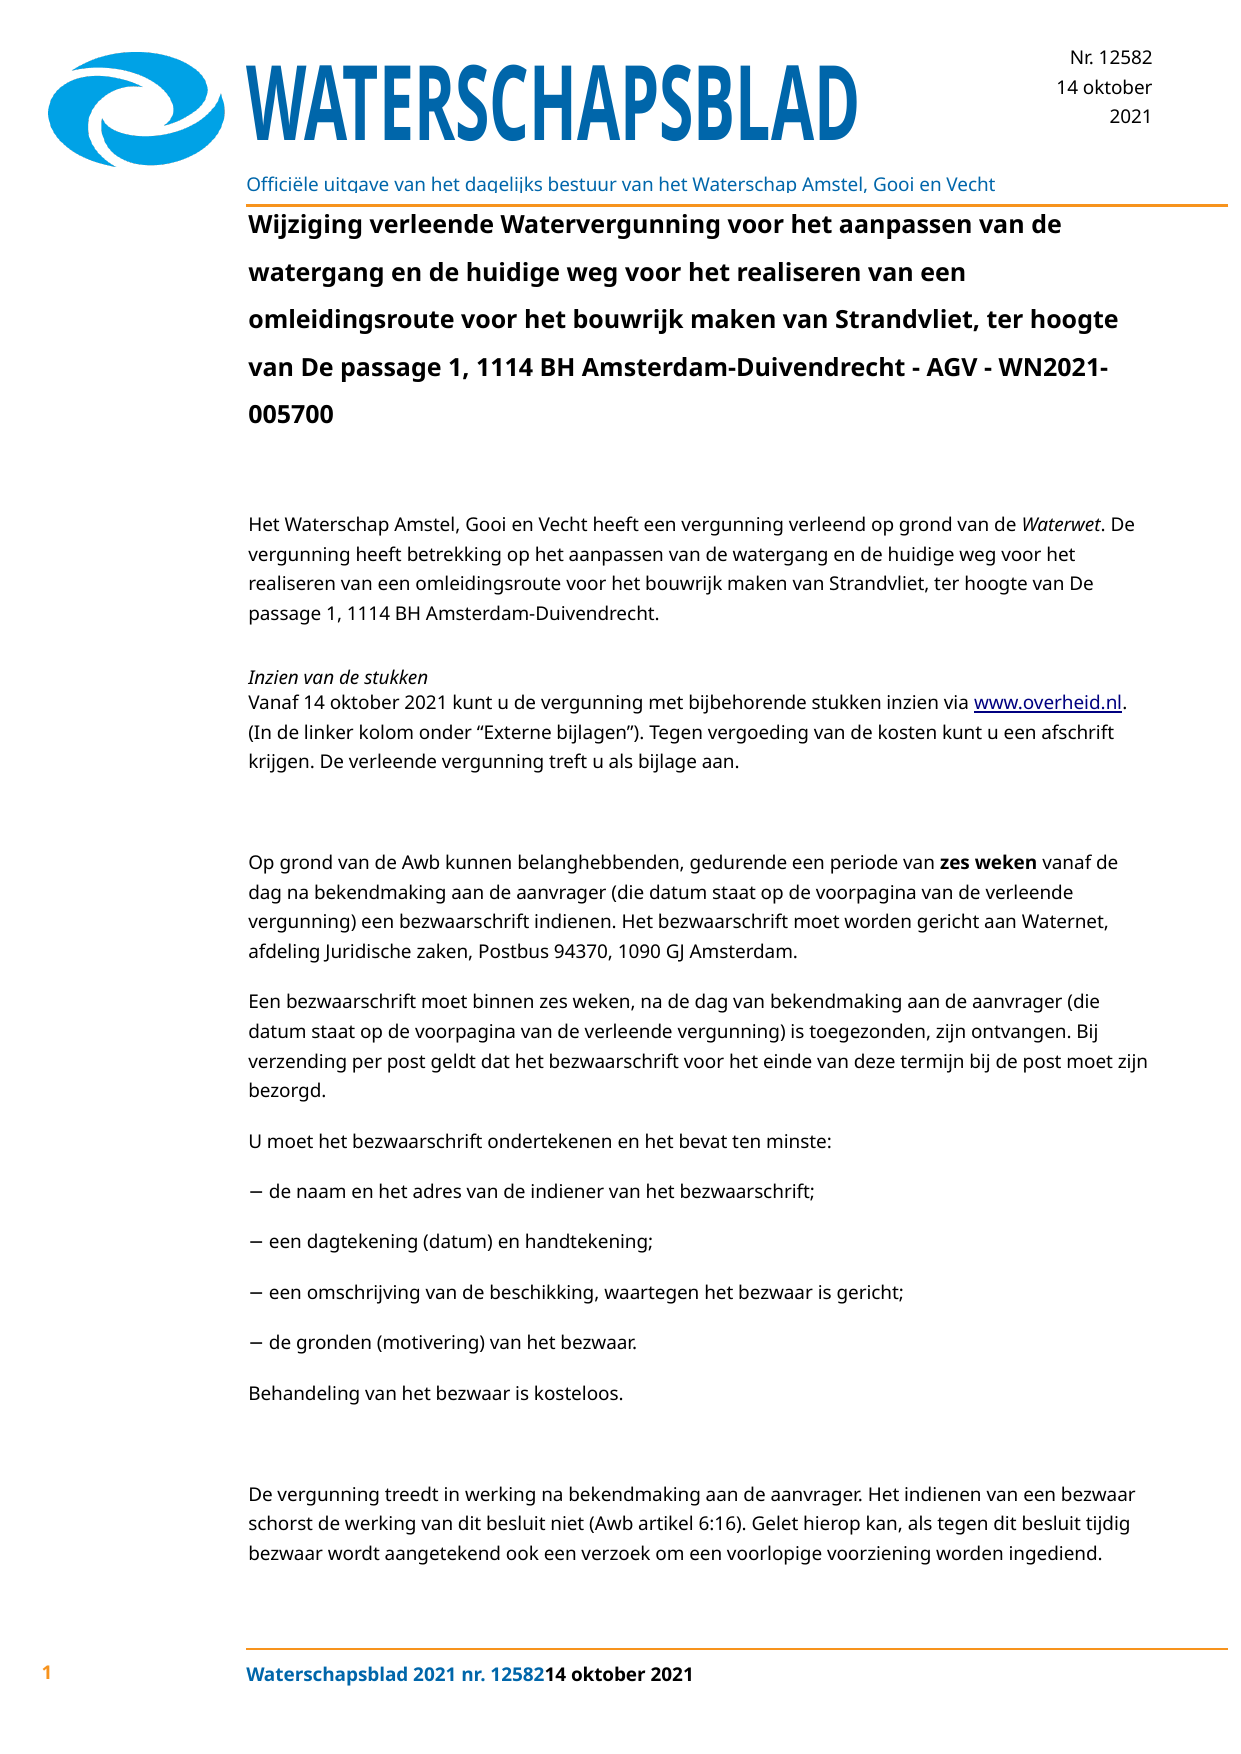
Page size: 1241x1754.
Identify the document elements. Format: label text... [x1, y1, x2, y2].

text Het Waterschap Amstel, Gooi en Vecht heeft een vergunning verleend op grond van de Waterwet. De vergunning heeft betrekking op het aanpassen van de watergang en de huidige weg voor het realiseren van een omleidingsroute voor het bouwrijk maken van Strandvliet, ter hoogte van De passage 1, 1114 BH Amsterdam-Duivendrecht. [248, 511, 1152, 626]
text − de naam en het adres van de indiener van het bezwaarschrift; [248, 1178, 1152, 1204]
picture [41, 47, 231, 172]
text Behandeling van het bezwaar is kosteloos. [248, 1380, 1152, 1406]
text − een omschrijving van de beschikking, waartegen het bezwaar is gericht; [248, 1279, 1152, 1305]
text Op grond van de Awb kunnen belanghebbenden, gedurende een periode van zes weken vanaf de dag na bekendmaking aan de aanvrager (die datum staat op de voorpagina van de verleende vergunning) een bezwaarschrift indienen. Het bezwaarschrift moet worden gericht aan Waternet, afdeling Juridische zaken, Postbus 94370, 1090 GJ Amsterdam. [248, 849, 1152, 964]
text Vanaf 14 oktober 2021 kunt u de vergunning met bijbehorende stukken inzien via www.overheid.nl. (In de linker kolom onder “Externe bijlagen”). Tegen vergoeding van de kosten kunt u een afschrift krijgen. De verleende vergunning treft u als bijlage aan. [248, 689, 1152, 774]
text Inzien van de stukken [248, 664, 1152, 689]
text Wijziging verleende Watervergunning voor het aanpassen van de watergang en de huidige weg voor het realiseren van een omleidingsroute voor het bouwrijk maken van Strandvliet, ter hoogte van De passage 1, 1114 BH Amsterdam-Duivendrecht - AGV - WN2021-005700 [248, 207, 1152, 431]
text − de gronden (motivering) van het bezwaar. [248, 1329, 1152, 1355]
text U moet het bezwaarschrift ondertekenen en het bevat ten minste: [248, 1128, 1152, 1154]
text − een dagtekening (datum) en handtekening; [248, 1229, 1152, 1254]
text De vergunning treedt in werking na bekendmaking aan de aanvrager. Het indienen van een bezwaar schorst de werking van dit besluit niet (Awb artikel 6:16). Gelet hierop kan, als tegen dit besluit tijdig bezwaar wordt aangetekend ook een verzoek om een voorlopige voorziening worden ingediend. [248, 1481, 1152, 1566]
text Een bezwaarschrift moet binnen zes weken, na de dag van bekendmaking aan de aanvrager (die datum staat op de voorpagina van de verleende vergunning) is toegezonden, zijn ontvangen. Bij verzending per post geldt dat het bezwaarschrift voor het einde van deze termijn bij de post moet zijn bezorgd. [248, 989, 1152, 1103]
